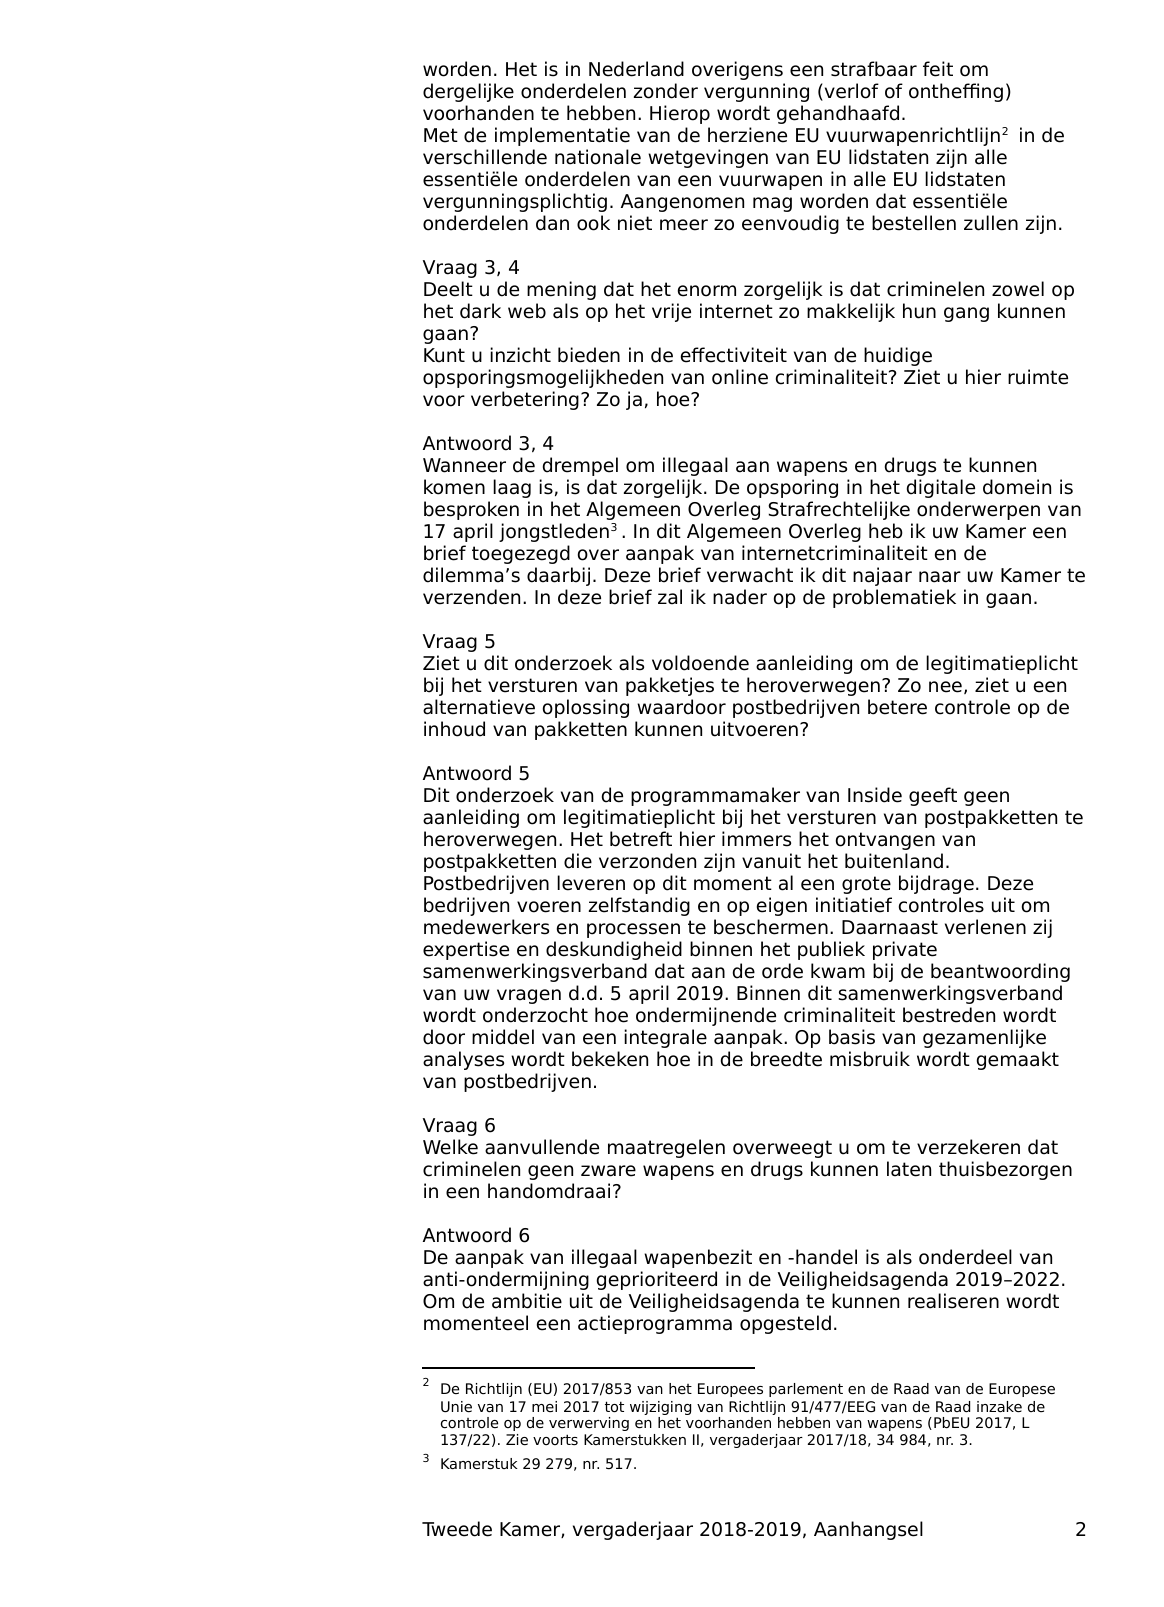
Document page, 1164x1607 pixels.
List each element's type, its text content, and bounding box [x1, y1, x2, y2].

text Vraag 6 [422, 1115, 1087, 1137]
text worden. Het is in Nederland overigens een strafbaar feit om dergelijke onderdelen zonder vergunning (verlof of ontheffing) voorhanden te hebben. Hierop wordt gehandhaafd. [422, 59, 1087, 125]
text Welke aanvullende maatregelen overweegt u om te verzekeren dat criminelen geen zware wapens en drugs kunnen laten thuisbezorgen in een handomdraai? [422, 1137, 1087, 1203]
text Kamerstuk 29 279, nr. 517. [422, 1452, 1087, 1474]
text Antwoord 3, 4 [422, 433, 1087, 455]
text Postbedrijven leveren op dit moment al een grote bijdrage. Deze bedrijven voeren zelfstandig en op eigen initiatief controles uit om medewerkers en processen te beschermen. Daarnaast verlenen zij expertise en deskundigheid binnen het publiek private samenwerkingsverband dat aan de orde kwam bij de beantwoording van uw vragen d.d. 5 april 2019. Binnen dit samenwerkingsverband wordt onderzocht hoe ondermijnende criminaliteit bestreden wordt door middel van een integrale aanpak. Op basis van gezamenlijke analyses wordt bekeken hoe in de breedte misbruik wordt gemaakt van postbedrijven. [422, 873, 1087, 1093]
text Vraag 5 [422, 631, 1087, 653]
text Vraag 3, 4 [422, 257, 1087, 279]
text Antwoord 6 [422, 1225, 1087, 1247]
text De aanpak van illegaal wapenbezit en -handel is als onderdeel van anti-ondermijning geprioriteerd in de Veiligheidsagenda 2019–2022. Om de ambitie uit de Veiligheidsagenda te kunnen realiseren wordt momenteel een actieprogramma opgesteld. [422, 1247, 1087, 1335]
text Dit onderzoek van de programmamaker van Inside geeft geen aanleiding om legitimatieplicht bij het versturen van postpakketten te heroverwegen. Het betreft hier immers het ontvangen van postpakketten die verzonden zijn vanuit het buitenland. [422, 785, 1087, 873]
text De Richtlijn (EU) 2017/853 van het Europees parlement en de Raad van de Europese Unie van 17 mei 2017 tot wijziging van Richtlijn 91/477/EEG van de Raad inzake de controle op de verwerving en het voorhanden hebben van wapens (PbEU 2017, L 137/22). Zie voorts Kamerstukken II, vergaderjaar 2017/18, 34 984, nr. 3. [422, 1377, 1087, 1449]
text Kunt u inzicht bieden in de effectiviteit van de huidige opsporingsmogelijkheden van online criminaliteit? Ziet u hier ruimte voor verbetering? Zo ja, hoe? [422, 345, 1087, 411]
text Met de implementatie van de herziene EU vuurwapenrichtlijn in de verschillende nationale wetgevingen van EU lidstaten zijn alle essentiële onderdelen van een vuurwapen in alle EU lidstaten vergunningsplichtig. Aangenomen mag worden dat essentiële onderdelen dan ook niet meer zo eenvoudig te bestellen zullen zijn. [422, 125, 1087, 235]
text Antwoord 5 [422, 763, 1087, 785]
text Ziet u dit onderzoek als voldoende aanleiding om de legitimatieplicht bij het versturen van pakketjes te heroverwegen? Zo nee, ziet u een alternatieve oplossing waardoor postbedrijven betere controle op de inhoud van pakketten kunnen uitvoeren? [422, 653, 1087, 741]
text Deelt u de mening dat het enorm zorgelijk is dat criminelen zowel op het dark web als op het vrije internet zo makkelijk hun gang kunnen gaan? [422, 279, 1087, 345]
text Wanneer de drempel om illegaal aan wapens en drugs te kunnen komen laag is, is dat zorgelijk. De opsporing in het digitale domein is besproken in het Algemeen Overleg Strafrechtelijke onderwerpen van 17 april jongstleden. In dit Algemeen Overleg heb ik uw Kamer een brief toegezegd over aanpak van internetcriminaliteit en de dilemma’s daarbij. Deze brief verwacht ik dit najaar naar uw Kamer te verzenden. In deze brief zal ik nader op de problematiek in gaan. [422, 455, 1087, 609]
